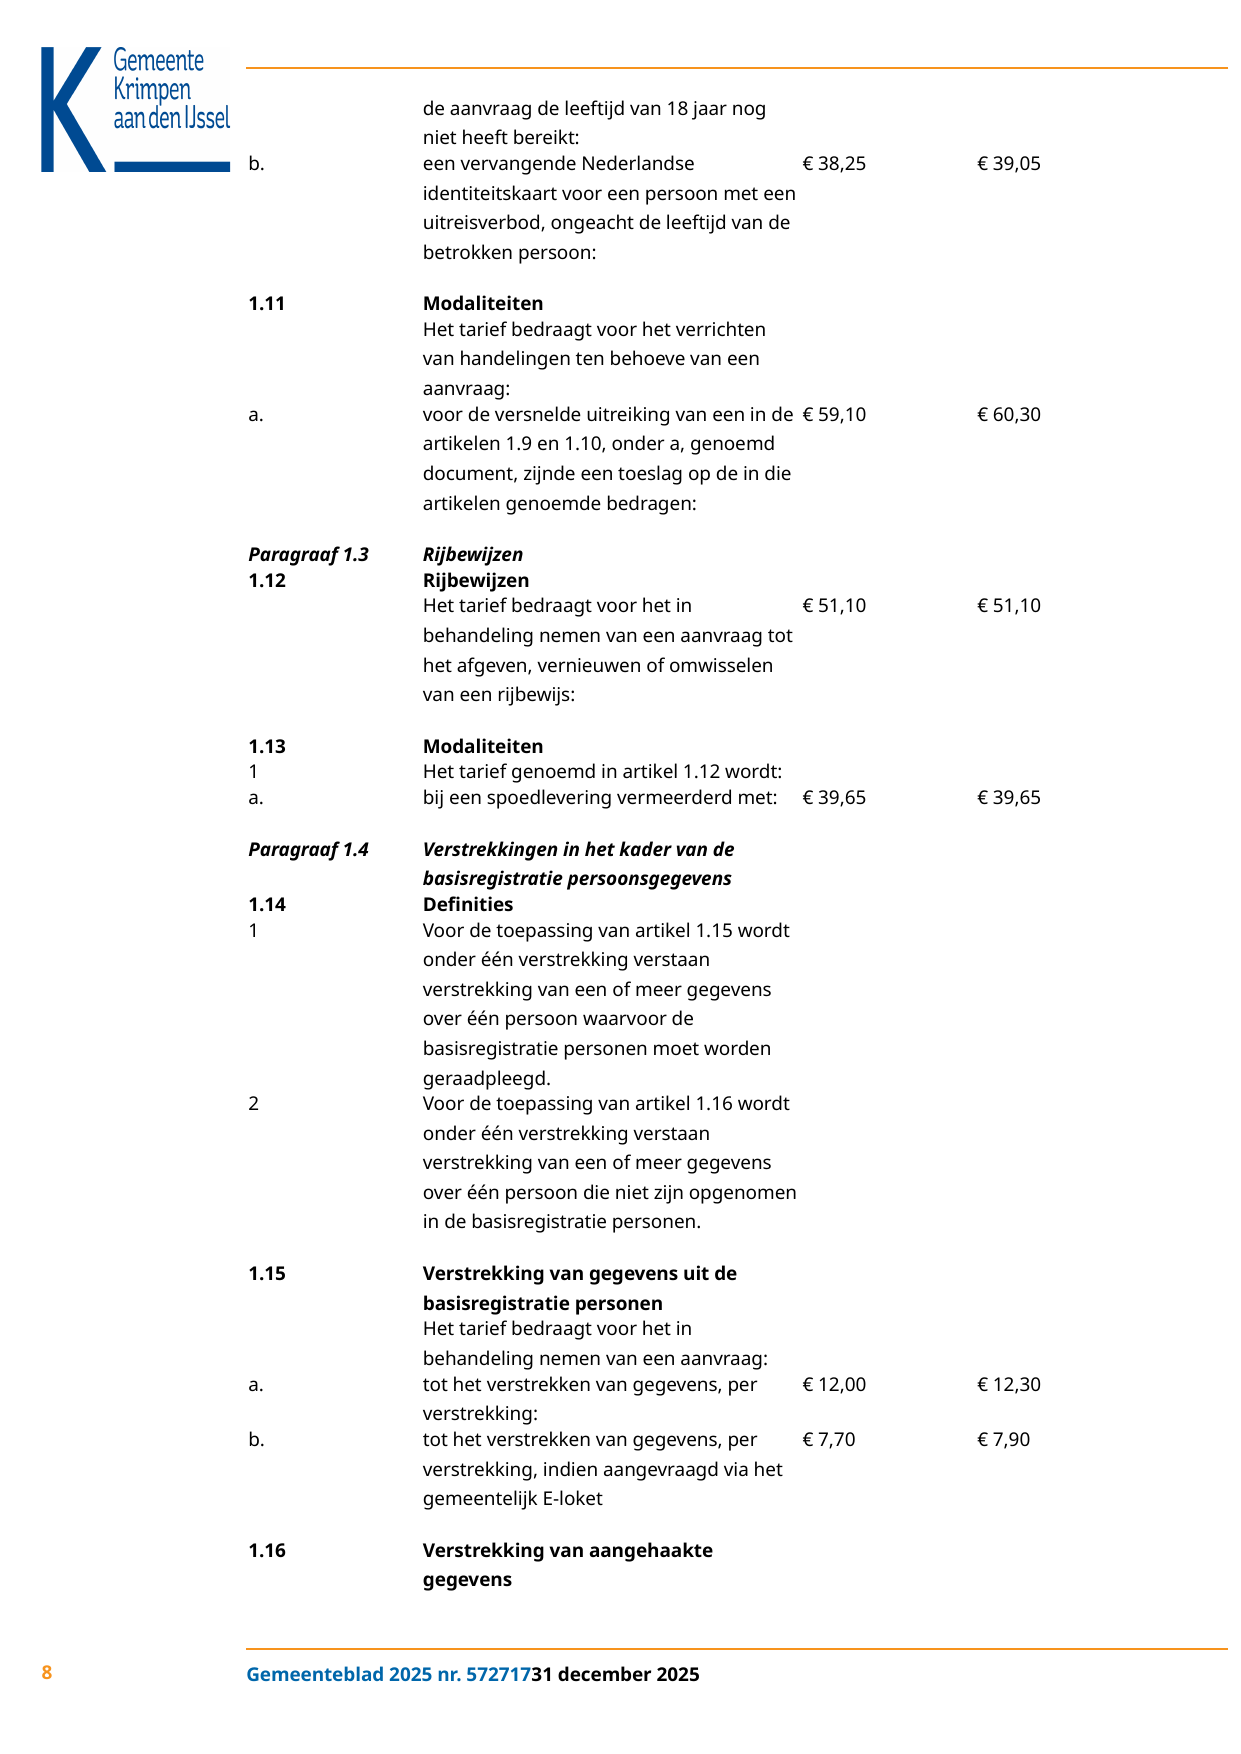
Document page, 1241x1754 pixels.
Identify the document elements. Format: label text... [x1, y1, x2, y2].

table_cell [977, 891, 1152, 917]
table_cell € 12,30 [977, 1371, 1152, 1426]
table_cell [423, 265, 802, 290]
table_cell [248, 316, 423, 401]
table_cell Modaliteiten [423, 733, 802, 758]
table_cell tot het verstrekken van gegevens, per verstrekking: [423, 1371, 802, 1426]
table_cell [802, 1260, 977, 1316]
table_cell [802, 1537, 977, 1592]
table_cell [802, 316, 977, 401]
table_cell [977, 316, 1152, 401]
table_cell [802, 95, 977, 150]
table_cell [248, 593, 423, 707]
table_cell [802, 290, 977, 316]
table_cell [248, 1511, 423, 1537]
table_cell € 39,65 [977, 784, 1152, 810]
table_cell [977, 707, 1152, 733]
table_cell [802, 759, 977, 784]
table_cell 1 [248, 759, 423, 784]
table_cell € 39,65 [802, 784, 977, 810]
table_cell [977, 1090, 1152, 1234]
table_cell 2 [248, 1090, 423, 1234]
table_cell [802, 567, 977, 593]
table_cell [802, 541, 977, 567]
table_cell [802, 515, 977, 541]
table_cell [977, 917, 1152, 1090]
table_cell tot het verstrekken van gegevens, per verstrekking, indien aangevraagd via het gemeentelijk E-loket [423, 1426, 802, 1511]
table_cell Het tarief bedraagt voor het in behandeling nemen van een aanvraag tot het afgeven, vernieuwen of omwisselen van een rijbewijs: [423, 593, 802, 707]
table_cell Verstrekkingen in het kader van de basisregistratie persoonsgegevens [423, 836, 802, 891]
picture [41, 47, 231, 172]
table_cell Modaliteiten [423, 290, 802, 316]
table_cell de aanvraag de leeftijd van 18 jaar nog niet heeft bereikt: [423, 95, 802, 150]
table_cell [423, 810, 802, 836]
table_cell b. [248, 150, 423, 264]
table_cell [977, 515, 1152, 541]
table_cell [248, 515, 423, 541]
table_cell Paragraaf 1.4 [248, 836, 423, 891]
table_cell [802, 836, 977, 891]
table_cell Paragraaf 1.3 [248, 541, 423, 567]
table_cell [248, 810, 423, 836]
table_cell € 12,00 [802, 1371, 977, 1426]
table_cell 1 [248, 917, 423, 1090]
table_cell [248, 707, 423, 733]
table_cell € 51,10 [977, 593, 1152, 707]
table_cell 1.16 [248, 1537, 423, 1592]
table_cell [977, 810, 1152, 836]
table_cell [977, 1235, 1152, 1260]
table_cell [423, 1235, 802, 1260]
table_cell [802, 810, 977, 836]
table_cell voor de versnelde uitreiking van een in de artikelen 1.9 en 1.10, onder a, genoemd document, zijnde een toeslag op de in die artikelen genoemde bedragen: [423, 401, 802, 515]
table_cell € 59,10 [802, 401, 977, 515]
table_cell [977, 733, 1152, 758]
table_cell a. [248, 784, 423, 810]
table_cell bij een spoedlevering vermeerderd met: [423, 784, 802, 810]
table_cell b. [248, 1426, 423, 1511]
table_cell [977, 541, 1152, 567]
table_cell 1.11 [248, 290, 423, 316]
table_cell [802, 265, 977, 290]
table_cell [802, 891, 977, 917]
table_cell [423, 1511, 802, 1537]
table_cell Definities [423, 891, 802, 917]
table_cell 1.12 [248, 567, 423, 593]
table_cell a. [248, 401, 423, 515]
table_cell 1.13 [248, 733, 423, 758]
table_cell [248, 1316, 423, 1371]
table_cell [802, 1316, 977, 1371]
table_cell [248, 95, 423, 150]
table_cell Het tarief bedraagt voor het in behandeling nemen van een aanvraag: [423, 1316, 802, 1371]
table_cell € 38,25 [802, 150, 977, 264]
table_cell a. [248, 1371, 423, 1426]
table_cell Verstrekking van gegevens uit de basisregistratie personen [423, 1260, 802, 1316]
table_cell € 7,90 [977, 1426, 1152, 1511]
table_cell 1.14 [248, 891, 423, 917]
table_cell 1.15 [248, 1260, 423, 1316]
table_cell [977, 265, 1152, 290]
table_cell [248, 1235, 423, 1260]
table_cell [802, 1511, 977, 1537]
table_cell € 7,70 [802, 1426, 977, 1511]
table_cell Verstrekking van aangehaakte gegevens [423, 1537, 802, 1592]
table_cell [977, 759, 1152, 784]
table_cell [802, 1090, 977, 1234]
table_cell een vervangende Nederlandse identiteitskaart voor een persoon met een uitreisverbod, ongeacht de leeftijd van de betrokken persoon: [423, 150, 802, 264]
table_cell [802, 1235, 977, 1260]
table_cell [423, 707, 802, 733]
table_cell [977, 290, 1152, 316]
table_cell Het tarief genoemd in artikel 1.12 wordt: [423, 759, 802, 784]
table_cell [977, 1260, 1152, 1316]
table_cell [977, 836, 1152, 891]
table_cell Rijbewijzen [423, 567, 802, 593]
table_cell [802, 917, 977, 1090]
table_cell [802, 707, 977, 733]
table_cell [802, 733, 977, 758]
table_cell Rijbewijzen [423, 541, 802, 567]
table_cell [977, 1511, 1152, 1537]
table_cell € 51,10 [802, 593, 977, 707]
table_cell [977, 95, 1152, 150]
table_cell € 39,05 [977, 150, 1152, 264]
table_cell [977, 1316, 1152, 1371]
table_cell Voor de toepassing van artikel 1.16 wordt onder één verstrekking verstaan verstrekking van een of meer gegevens over één persoon die niet zijn opgenomen in de basisregistratie personen. [423, 1090, 802, 1234]
table_cell [423, 515, 802, 541]
table_cell Het tarief bedraagt voor het verrichten van handelingen ten behoeve van een aanvraag: [423, 316, 802, 401]
table_cell € 60,30 [977, 401, 1152, 515]
table_cell [248, 265, 423, 290]
table_cell [977, 1537, 1152, 1592]
table_cell Voor de toepassing van artikel 1.15 wordt onder één verstrekking verstaan verstrekking van een of meer gegevens over één persoon waarvoor de basisregistratie personen moet worden geraadpleegd. [423, 917, 802, 1090]
table_cell [977, 567, 1152, 593]
